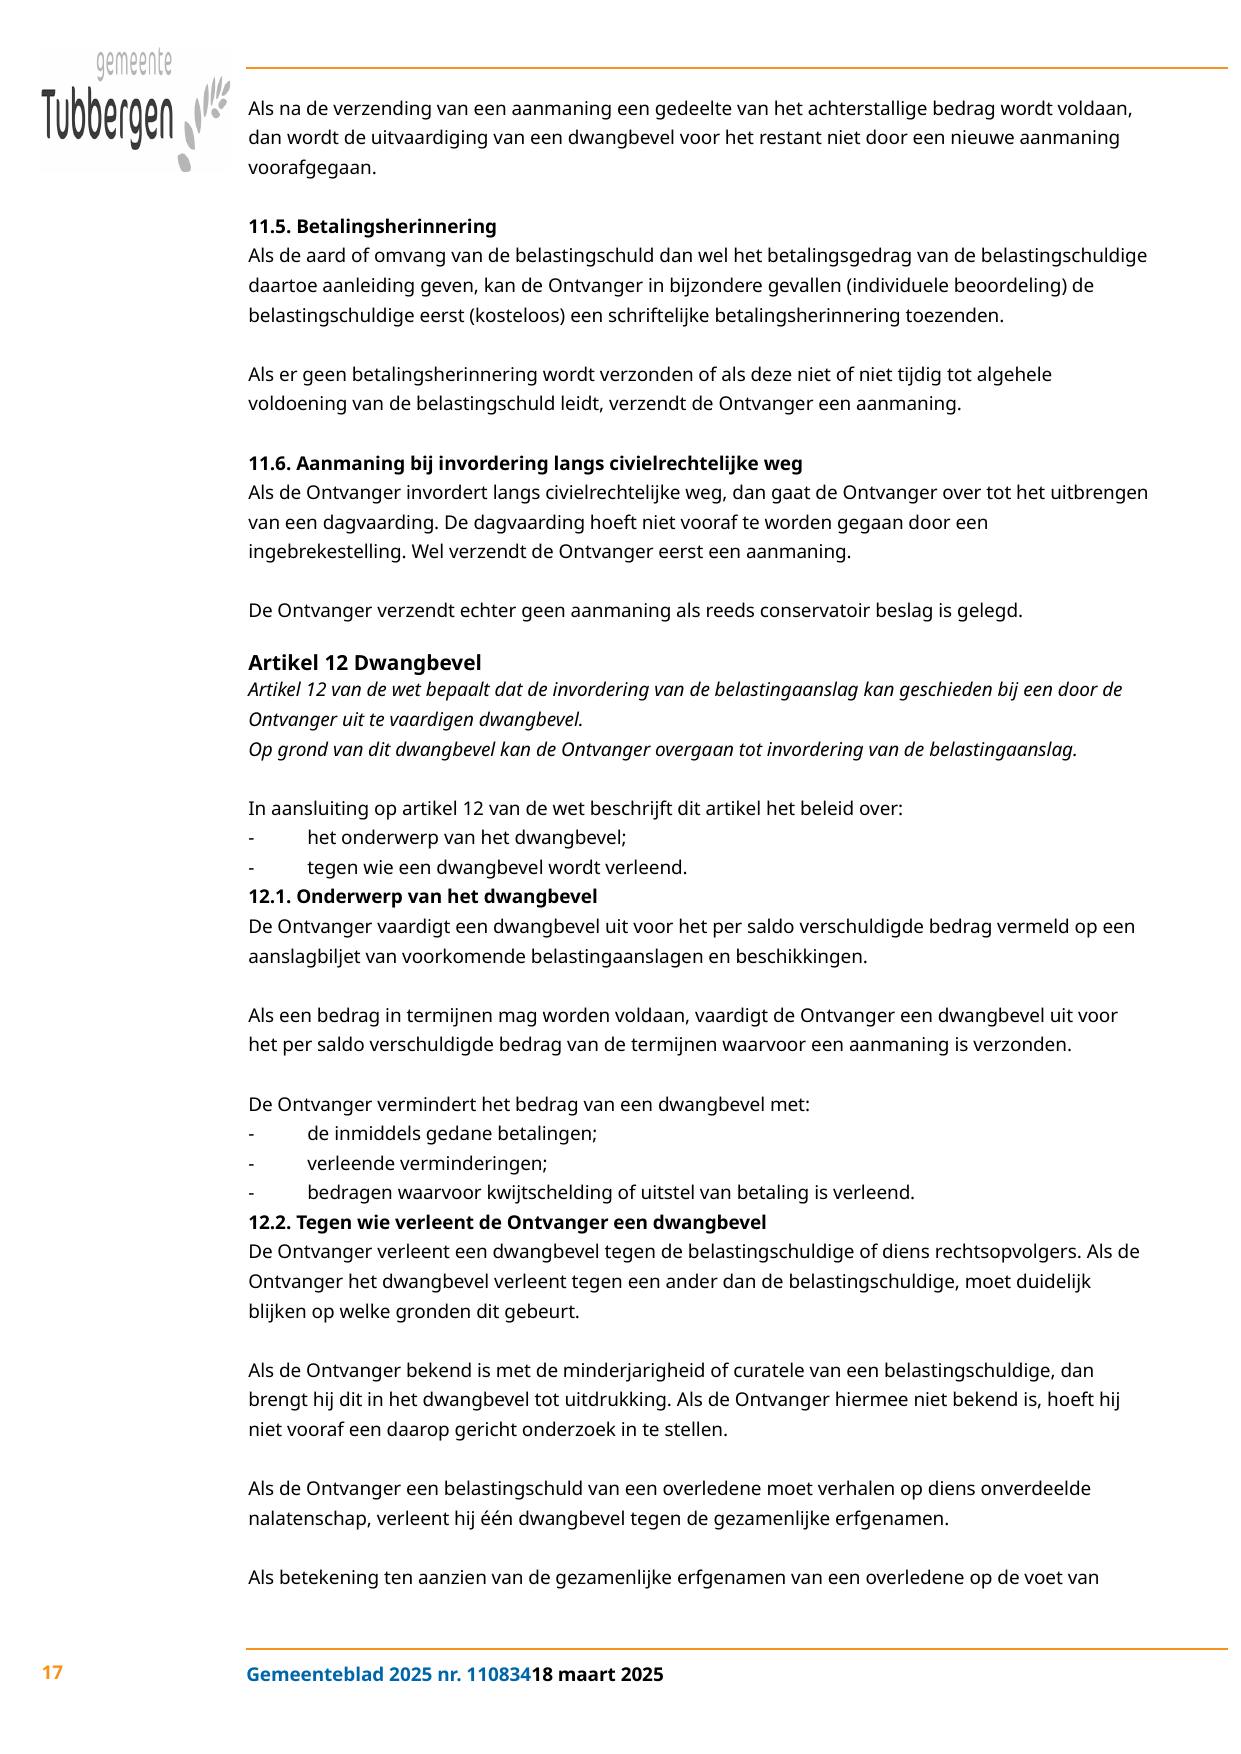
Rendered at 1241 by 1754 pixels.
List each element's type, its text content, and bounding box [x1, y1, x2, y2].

text Als de Ontvanger invordert langs civielrechtelijke weg, dan gaat de Ontvanger over tot het uitbrengen van een dagvaarding. De dagvaarding hoeft niet vooraf te worden gegaan door een ingebrekestelling. Wel verzendt de Ontvanger eerst een aanmaning. [248, 479, 1152, 564]
text 11.5. Betalingsherinnering [248, 213, 1152, 239]
text Artikel 12 Dwangbevel [248, 648, 1152, 677]
text De Ontvanger vermindert het bedrag van een dwangbevel met: [248, 1091, 1152, 1116]
text Als de aard of omvang van de belastingschuld dan wel het betalingsgedrag van de belastingschuldige daartoe aanleiding geven, kan de Ontvanger in bijzondere gevallen (individuele beoordeling) de belastingschuldige eerst (kosteloos) een schriftelijke betalingsherinnering toezenden. [248, 243, 1152, 328]
list verleende verminderingen; [248, 1150, 1152, 1176]
text Als een bedrag in termijnen mag worden voldaan, vaardigt de Ontvanger een dwangbevel uit voor het per saldo verschuldigde bedrag van de termijnen waarvoor een aanmaning is verzonden. [248, 1002, 1152, 1057]
list tegen wie een dwangbevel wordt verleend. [248, 854, 1152, 880]
text 12.1. Onderwerp van het dwangbevel [248, 884, 1152, 909]
text Als de Ontvanger bekend is met de minderjarigheid of curatele van een belastingschuldige, dan brengt hij dit in het dwangbevel tot uitdrukking. Als de Ontvanger hiermee niet bekend is, hoeft hij niet vooraf een daarop gericht onderzoek in te stellen. [248, 1357, 1152, 1442]
text 12.2. Tegen wie verleent de Ontvanger een dwangbevel [248, 1209, 1152, 1235]
list bedragen waarvoor kwijtschelding of uitstel van betaling is verleend. [248, 1179, 1152, 1205]
text Als er geen betalingsherinnering wordt verzonden of als deze niet of niet tijdig tot algehele voldoening van de belastingschuld leidt, verzendt de Ontvanger een aanmaning. [248, 361, 1152, 416]
text Als na de verzending van een aanmaning een gedeelte van het achterstallige bedrag wordt voldaan, dan wordt de uitvaardiging van een dwangbevel voor het restant niet door een nieuwe aanmaning voorafgegaan. [248, 95, 1152, 180]
text De Ontvanger verzendt echter geen aanmaning als reeds conservatoir beslag is gelegd. [248, 598, 1152, 623]
text De Ontvanger vaardigt een dwangbevel uit voor het per saldo verschuldigde bedrag vermeld op een aanslagbiljet van voorkomende belastingaanslagen en beschikkingen. [248, 913, 1152, 968]
text 11.6. Aanmaning bij invordering langs civielrechtelijke weg [248, 450, 1152, 476]
text Artikel 12 van de wet bepaalt dat de invordering van de belastingaanslag kan geschieden bij een door de Ontvanger uit te vaardigen dwangbevel. [248, 677, 1152, 732]
text Als betekening ten aanzien van de gezamenlijke erfgenamen van een overledene op de voet van [248, 1564, 1152, 1590]
text Op grond van dit dwangbevel kan de Ontvanger overgaan tot invordering van de belastingaanslag. [248, 736, 1152, 761]
text Als de Ontvanger een belastingschuld van een overledene moet verhalen op diens onverdeelde nalatenschap, verleent hij één dwangbevel tegen de gezamenlijke erfgenamen. [248, 1475, 1152, 1531]
text In aansluiting op artikel 12 van de wet beschrijft dit artikel het beleid over: [248, 795, 1152, 821]
text De Ontvanger verleent een dwangbevel tegen de belastingschuldige of diens rechtsopvolgers. Als de Ontvanger het dwangbevel verleent tegen een ander dan de belastingschuldige, moet duidelijk blijken op welke gronden dit gebeurt. [248, 1239, 1152, 1323]
list de inmiddels gedane betalingen; [248, 1120, 1152, 1146]
list het onderwerp van het dwangbevel; [248, 824, 1152, 850]
picture [41, 47, 231, 172]
